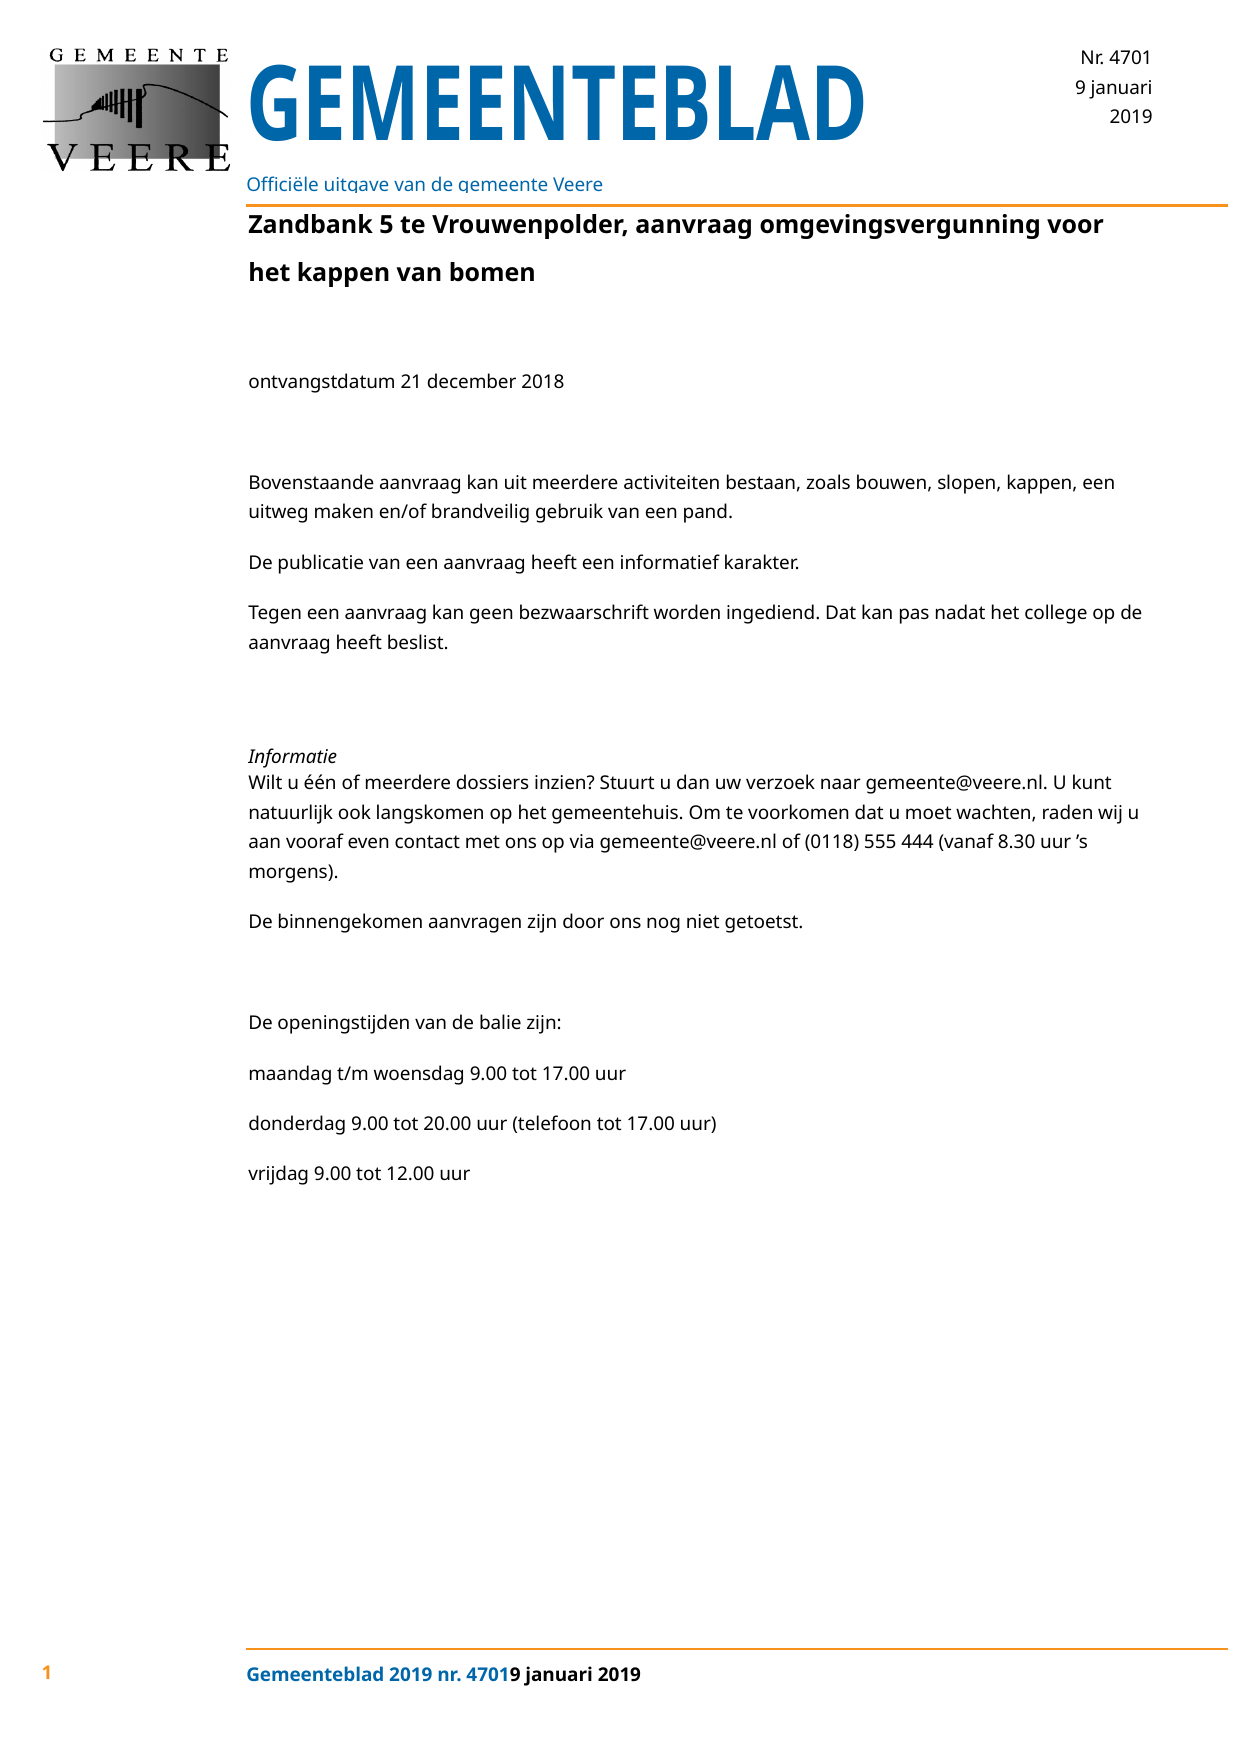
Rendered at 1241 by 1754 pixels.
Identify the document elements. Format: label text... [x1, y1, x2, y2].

text Informatie [248, 743, 1152, 769]
text Tegen een aanvraag kan geen bezwaarschrift worden ingediend. Dat kan pas nadat het college op de aanvraag heeft beslist. [248, 599, 1152, 655]
text Bovenstaande aanvraag kan uit meerdere activiteiten bestaan, zoals bouwen, slopen, kappen, een uitweg maken en/of brandveilig gebruik van een pand. [248, 469, 1152, 524]
text Wilt u één of meerdere dossiers inzien? Stuurt u dan uw verzoek naar gemeente@veere.nl. U kunt natuurlijk ook langskomen op het gemeentehuis. Om te voorkomen dat u moet wachten, raden wij u aan vooraf even contact met ons op via gemeente@veere.nl of (0118) 555 444 (vanaf 8.30 uur ’s morgens). [248, 769, 1152, 884]
text vrijdag 9.00 tot 12.00 uur [248, 1161, 1152, 1186]
text De openingstijden van de balie zijn: [248, 1009, 1152, 1035]
text De binnengekomen aanvragen zijn door ons nog niet getoetst. [248, 908, 1152, 934]
text Zandbank 5 te Vrouwenpolder, aanvraag omgevingsvergunning voor het kappen van bomen [248, 207, 1152, 288]
text maandag t/m woensdag 9.00 tot 17.00 uur [248, 1060, 1152, 1085]
text De publicatie van een aanvraag heeft een informatief karakter. [248, 549, 1152, 575]
text donderdag 9.00 tot 20.00 uur (telefoon tot 17.00 uur) [248, 1110, 1152, 1136]
text ontvangstdatum 21 december 2018 [248, 368, 1152, 394]
picture [41, 47, 231, 172]
